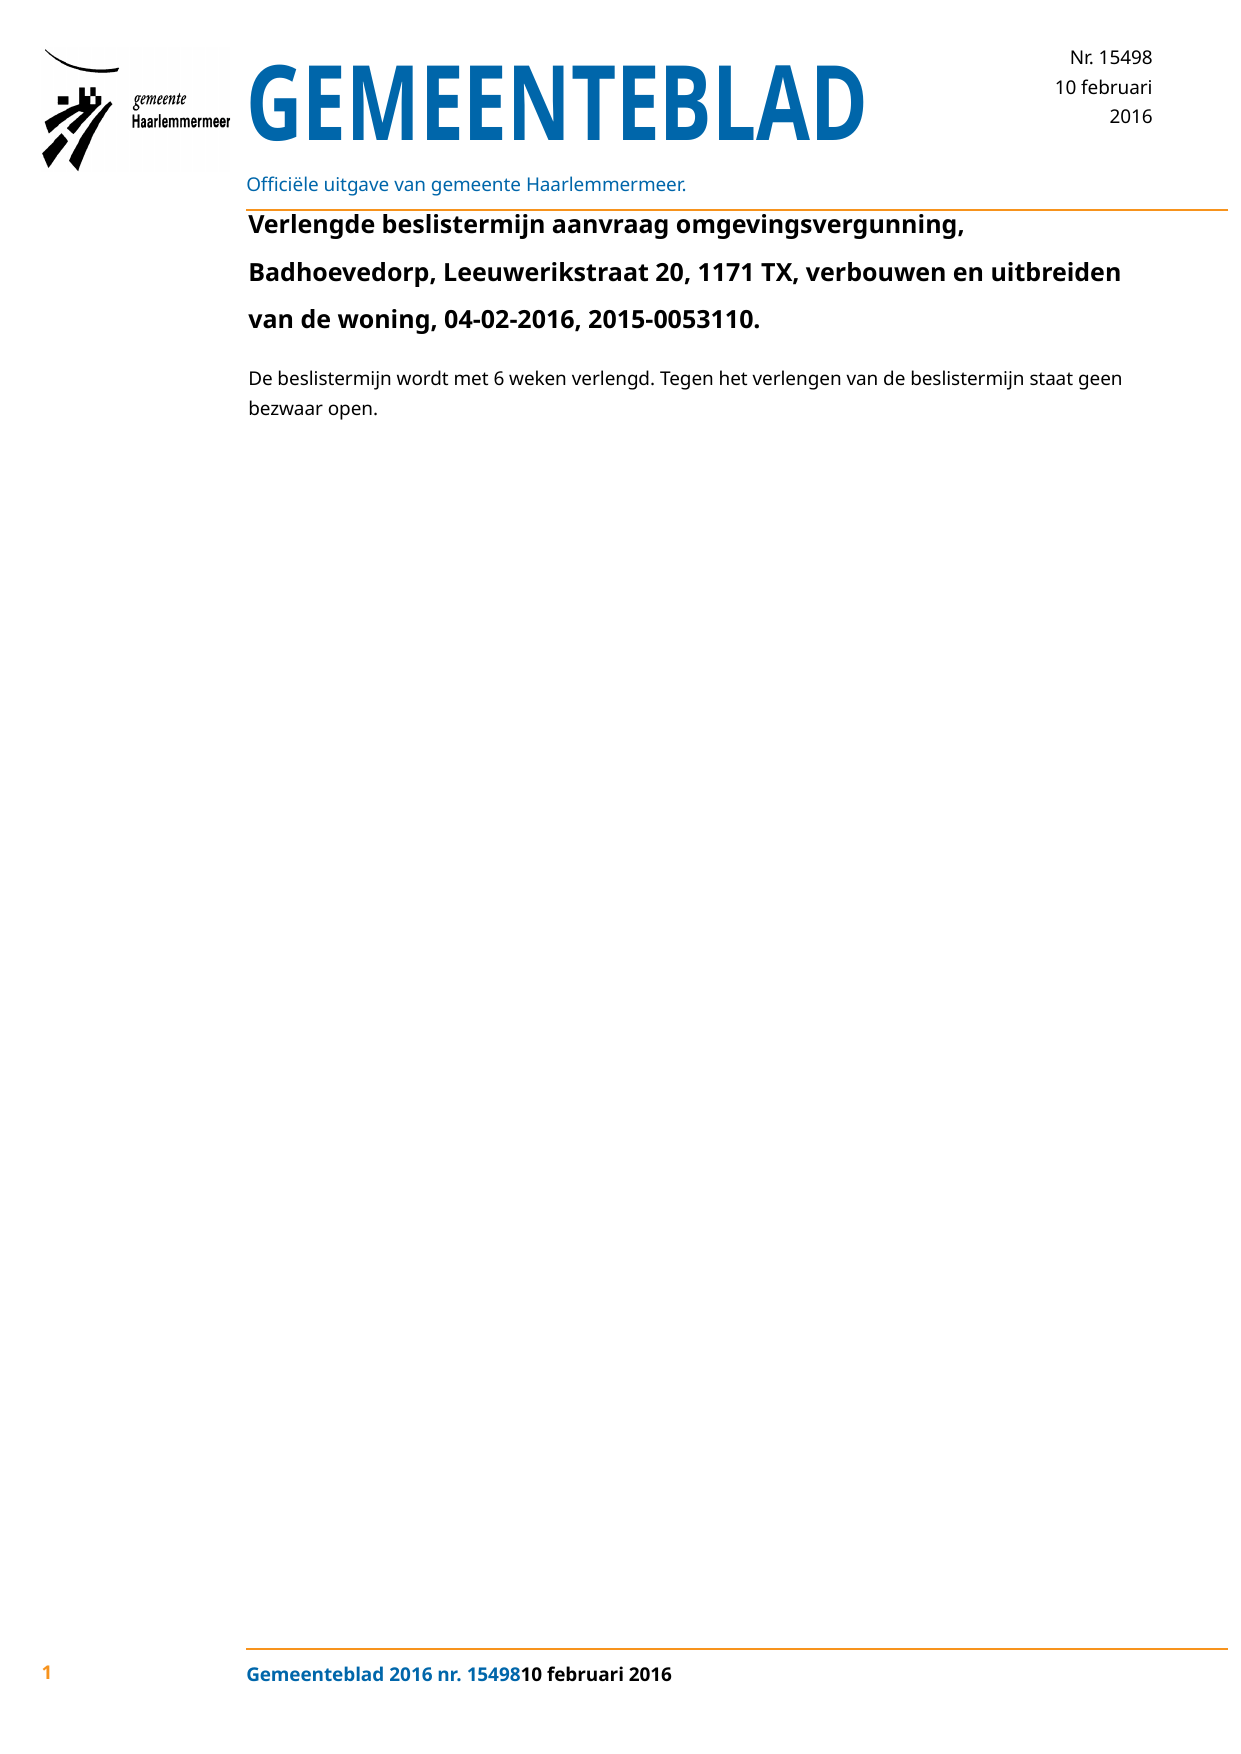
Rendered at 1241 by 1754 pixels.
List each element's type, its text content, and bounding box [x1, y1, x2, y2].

picture [41, 47, 231, 172]
text De beslistermijn wordt met 6 weken verlengd. Tegen het verlengen van de beslistermijn staat geen bezwaar open. [248, 366, 1152, 421]
text Verlengde beslistermijn aanvraag omgevingsvergunning, Badhoevedorp, Leeuwerikstraat 20, 1171 TX, verbouwen en uitbreiden van de woning, 04-02-2016, 2015-0053110. [248, 211, 1152, 336]
